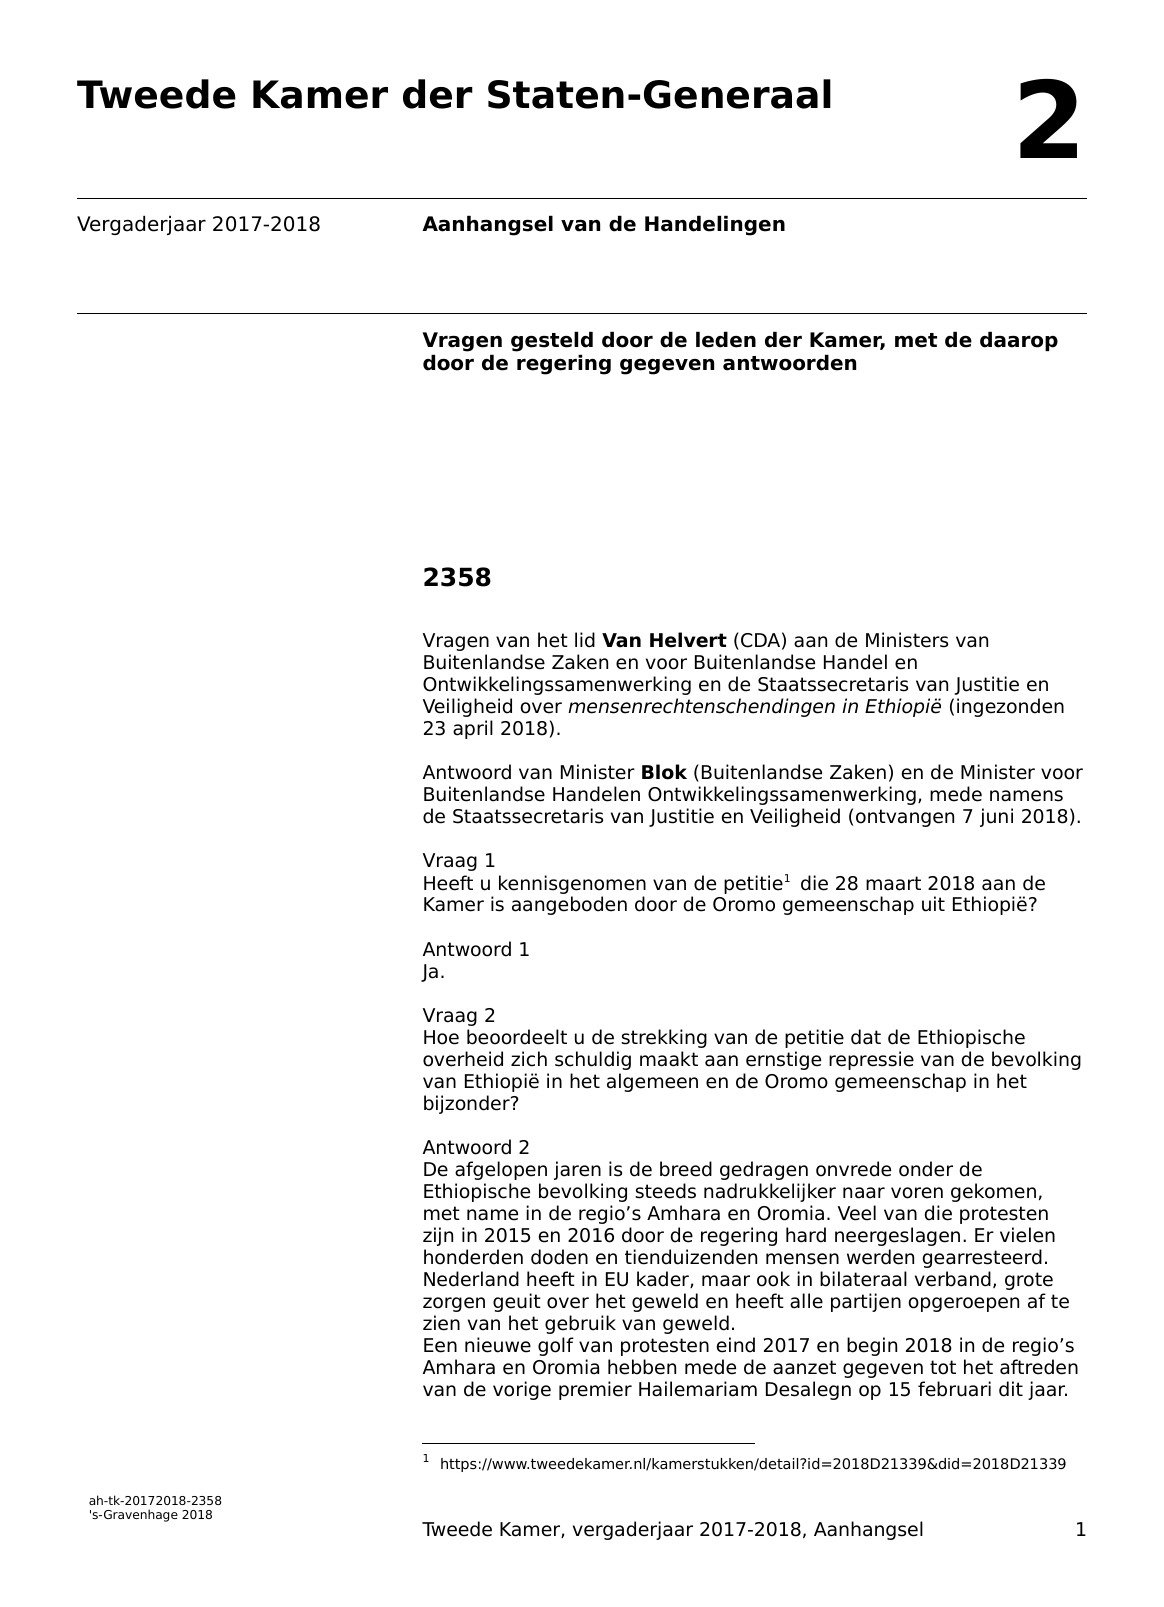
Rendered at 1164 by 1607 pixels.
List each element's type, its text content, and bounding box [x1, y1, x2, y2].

text Vraag 2 [422, 1005, 1087, 1027]
table_header 2 [886, 59, 1087, 198]
text Vragen van het lid Van Helvert (CDA) aan de Ministers van Buitenlandse Zaken en voor Buitenlandse Handel en Ontwikkelingssamenwerking en de Staatssecretaris van Justitie en Veiligheid over mensenrechtenschendingen in Ethiopië (ingezonden 23 april 2018). [422, 630, 1087, 740]
text Antwoord 2 [422, 1137, 1087, 1159]
text De afgelopen jaren is de breed gedragen onvrede onder de Ethiopische bevolking steeds nadrukkelijker naar voren gekomen, met name in de regio’s Amhara en Oromia. Veel van die protesten zijn in 2015 en 2016 door de regering hard neergeslagen. Er vielen honderden doden en tienduizenden mensen werden gearresteerd. Nederland heeft in EU kader, maar ook in bilateraal verband, grote zorgen geuit over het geweld en heeft alle partijen opgeroepen af te zien van het gebruik van geweld. [422, 1159, 1087, 1334]
text https://www.tweedekamer.nl/kamerstukken/detail?id=2018D21339&did=2018D21339 [422, 1452, 1087, 1474]
text Ja. [422, 961, 1087, 982]
text Hoe beoordeelt u de strekking van de petitie dat de Ethiopische overheid zich schuldig maakt aan ernstige repressie van de bevolking van Ethiopië in het algemeen en de Oromo gemeenschap in het bijzonder? [422, 1027, 1087, 1114]
table_cell Vergaderjaar 2017-2018 [77, 199, 422, 313]
table_cell Aanhangsel van de Handelingen [422, 199, 1087, 313]
text Antwoord 1 [422, 938, 1087, 961]
text 's-Gravenhage 2018 [88, 1508, 323, 1522]
table_cell Vragen gesteld door de leden der Kamer, met de daarop door de regering gegeven antwoorden [422, 314, 1087, 375]
text Vraag 1 [422, 850, 1087, 872]
text 2358 [422, 563, 1087, 592]
table_header Tweede Kamer der Staten-Generaal [77, 59, 886, 198]
text Heeft u kennisgenomen van de petitie die 28 maart 2018 aan de Kamer is aangeboden door de Oromo gemeenschap uit Ethiopië? [422, 872, 1087, 916]
table_cell [77, 314, 422, 375]
text Een nieuwe golf van protesten eind 2017 en begin 2018 in de regio’s Amhara en Oromia hebben mede de aanzet gegeven tot het aftreden van de vorige premier Hailemariam Desalegn op 15 februari dit jaar. [422, 1334, 1087, 1401]
text ah-tk-20172018-2358 [88, 1494, 323, 1508]
text Antwoord van Minister Blok (Buitenlandse Zaken) en de Minister voor Buitenlandse Handelen Ontwikkelingssamenwerking, mede namens de Staatssecretaris van Justitie en Veiligheid (ontvangen 7 juni 2018). [422, 762, 1087, 828]
